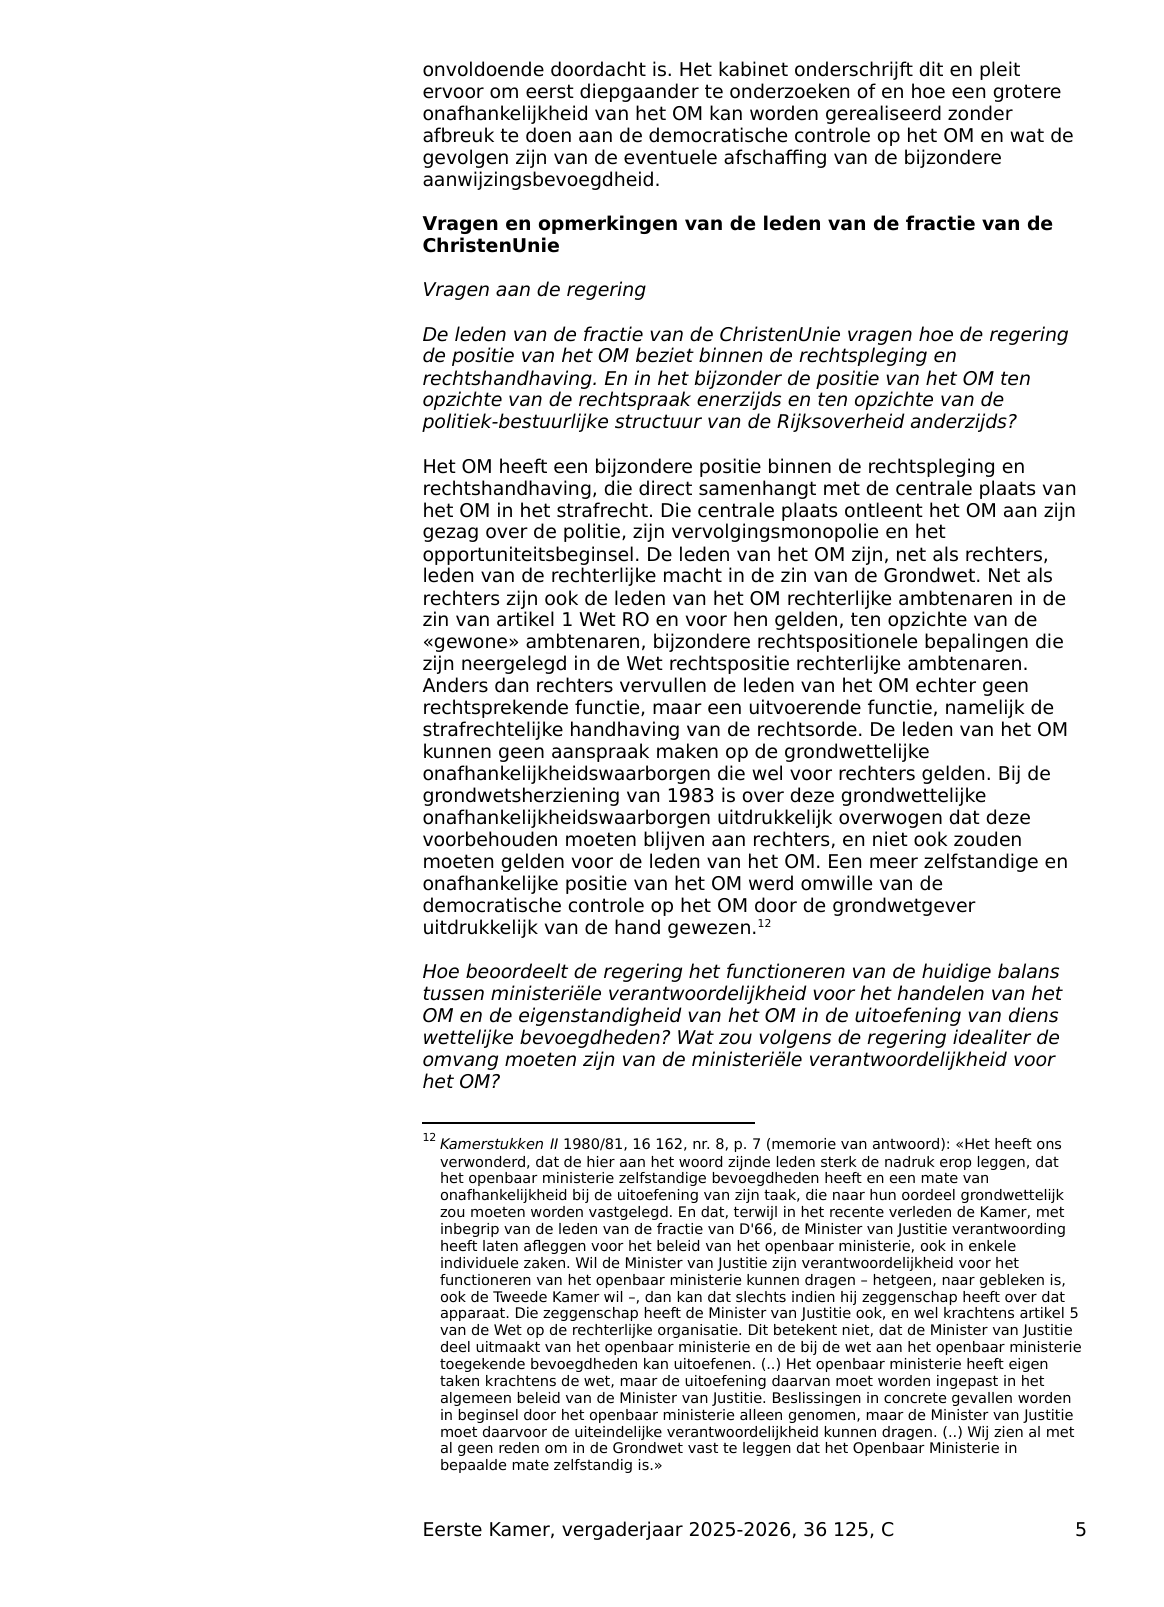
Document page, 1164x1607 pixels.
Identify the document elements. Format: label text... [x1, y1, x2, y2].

subtitle Vragen en opmerkingen van de leden van de fractie van de ChristenUnie [422, 213, 1087, 257]
text Kamerstukken II 1980/81, 16 162, nr. 8, p. 7 (memorie van antwoord): «Het heeft ons verwonderd, dat de hier aan het woord zijnde leden sterk de nadruk erop leggen, dat het openbaar ministerie zelfstandige bevoegdheden heeft en een mate van onafhankelijkheid bij de uitoefening van zijn taak, die naar hun oordeel grondwettelijk zou moeten worden vastgelegd. En dat, terwijl in het recente verleden de Kamer, met inbegrip van de leden van de fractie van D'66, de Minister van Justitie verantwoording heeft laten afleggen voor het beleid van het openbaar ministerie, ook in enkele individuele zaken. Wil de Minister van Justitie zijn verantwoordelijkheid voor het functioneren van het openbaar ministerie kunnen dragen – hetgeen, naar gebleken is, ook de Tweede Kamer wil –, dan kan dat slechts indien hij zeggenschap heeft over dat apparaat. Die zeggenschap heeft de Minister van Justitie ook, en wel krachtens artikel 5 van de Wet op de rechterlijke organisatie. Dit betekent niet, dat de Minister van Justitie deel uitmaakt van het openbaar ministerie en de bij de wet aan het openbaar ministerie toegekende bevoegdheden kan uitoefenen. (..) Het openbaar ministerie heeft eigen taken krachtens de wet, maar de uitoefening daarvan moet worden ingepast in het algemeen beleid van de Minister van Justitie. Beslissingen in concrete gevallen worden in beginsel door het openbaar ministerie alleen genomen, maar de Minister van Justitie moet daarvoor de uiteindelijke verantwoordelijkheid kunnen dragen. (..) Wij zien al met al geen reden om in de Grondwet vast te leggen dat het Openbaar Ministerie in bepaalde mate zelfstandig is.» [422, 1132, 1087, 1474]
text Hoe beoordeelt de regering het functioneren van de huidige balans tussen ministeriële verantwoordelijkheid voor het handelen van het OM en de eigenstandigheid van het OM in de uitoefening van diens wettelijke bevoegdheden? Wat zou volgens de regering idealiter de omvang moeten zijn van de ministeriële verantwoordelijkheid voor het OM? [422, 961, 1087, 1093]
text Het OM heeft een bijzondere positie binnen de rechtspleging en rechtshandhaving, die direct samenhangt met de centrale plaats van het OM in het strafrecht. Die centrale plaats ontleent het OM aan zijn gezag over de politie, zijn vervolgingsmonopolie en het opportuniteitsbeginsel. De leden van het OM zijn, net als rechters, leden van de rechterlijke macht in de zin van de Grondwet. Net als rechters zijn ook de leden van het OM rechterlijke ambtenaren in de zin van artikel 1 Wet RO en voor hen gelden, ten opzichte van de «gewone» ambtenaren, bijzondere rechtspositionele bepalingen die zijn neergelegd in de Wet rechtspositie rechterlijke ambtenaren. Anders dan rechters vervullen de leden van het OM echter geen rechtsprekende functie, maar een uitvoerende functie, namelijk de strafrechtelijke handhaving van de rechtsorde. De leden van het OM kunnen geen aanspraak maken op de grondwettelijke onafhankelijkheidswaarborgen die wel voor rechters gelden. Bij de grondwetsherziening van 1983 is over deze grondwettelijke onafhankelijkheidswaarborgen uitdrukkelijk overwogen dat deze voorbehouden moeten blijven aan rechters, en niet ook zouden moeten gelden voor de leden van het OM. Een meer zelfstandige en onafhankelijke positie van het OM werd omwille van de democratische controle op het OM door de grondwetgever uitdrukkelijk van de hand gewezen. [422, 456, 1087, 939]
text onvoldoende doordacht is. Het kabinet onderschrijft dit en pleit ervoor om eerst diepgaander te onderzoeken of en hoe een grotere onafhankelijkheid van het OM kan worden gerealiseerd zonder afbreuk te doen aan de democratische controle op het OM en wat de gevolgen zijn van de eventuele afschaffing van de bijzondere aanwijzingsbevoegdheid. [422, 59, 1087, 191]
text De leden van de fractie van de ChristenUnie vragen hoe de regering de positie van het OM beziet binnen de rechtspleging en rechtshandhaving. En in het bijzonder de positie van het OM ten opzichte van de rechtspraak enerzijds en ten opzichte van de politiek-bestuurlijke structuur van de Rijksoverheid anderzijds? [422, 323, 1087, 433]
subtitle Vragen aan de regering [422, 279, 1087, 301]
